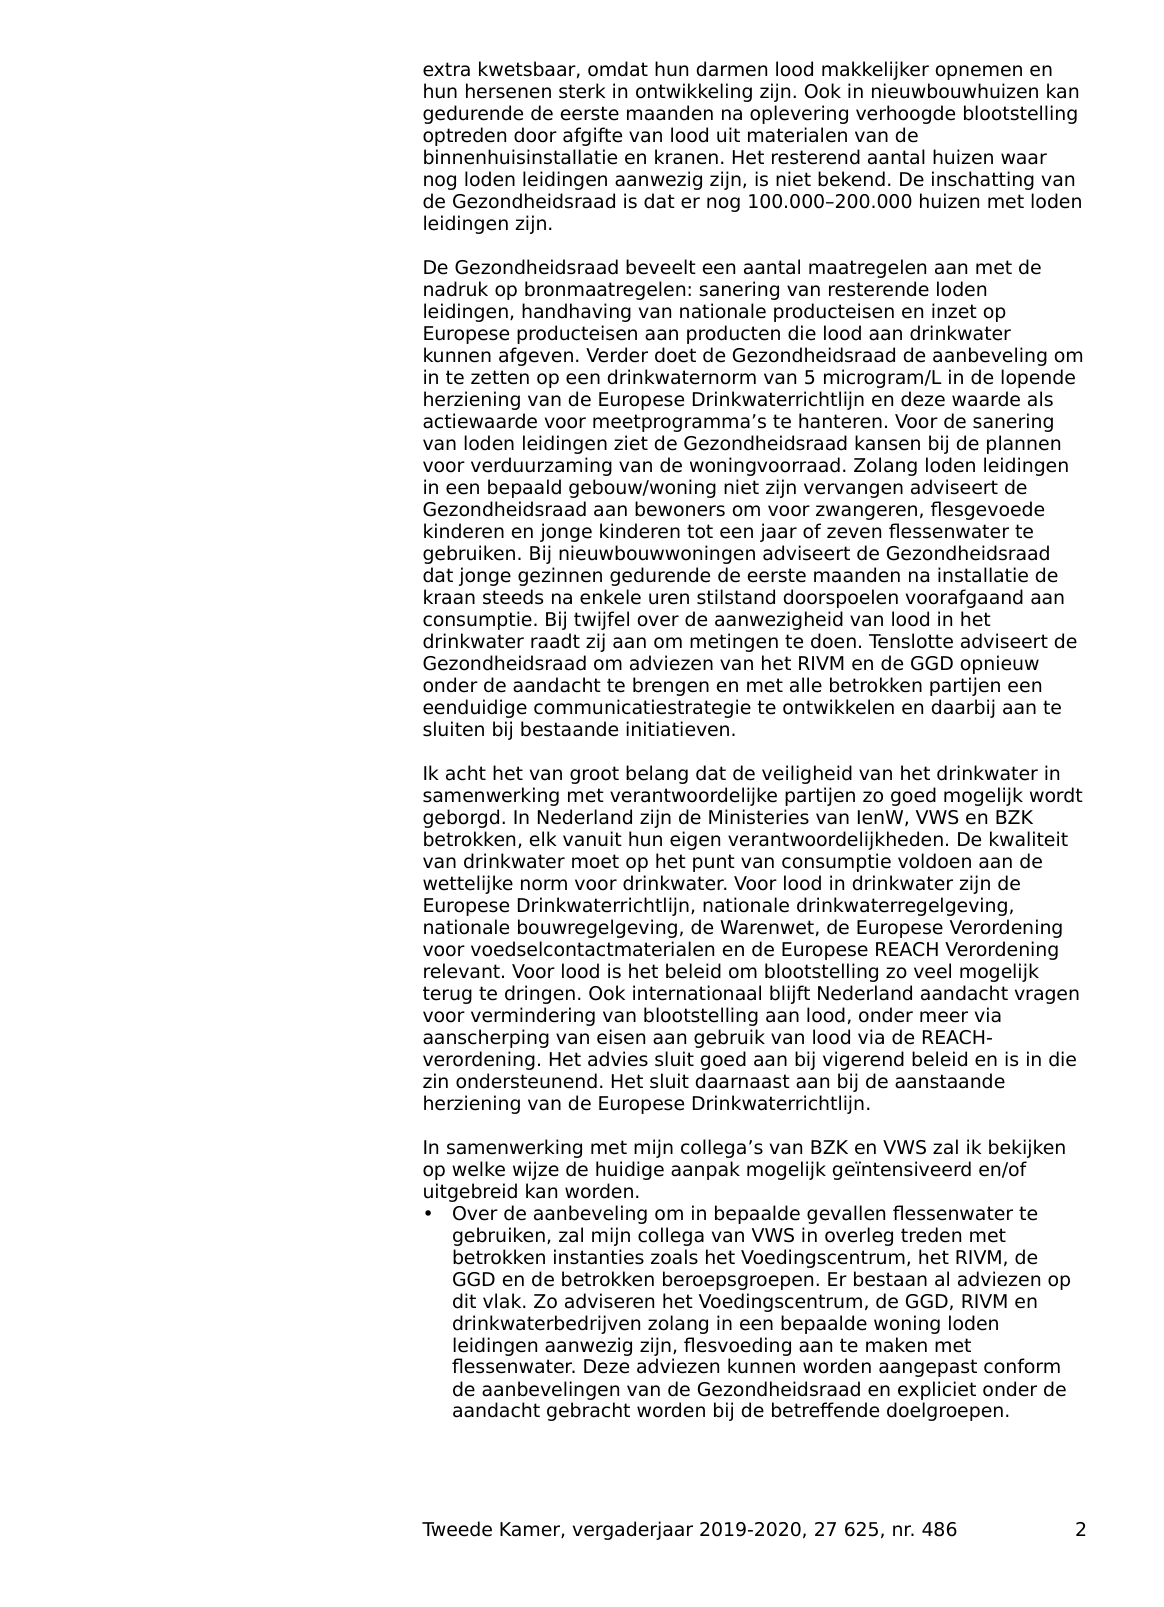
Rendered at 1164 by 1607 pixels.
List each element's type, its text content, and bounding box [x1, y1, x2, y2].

text In samenwerking met mijn collega’s van BZK en VWS zal ik bekijken op welke wijze de huidige aanpak mogelijk geïntensiveerd en/of uitgebreid kan worden. [422, 1137, 1087, 1203]
text • Over de aanbeveling om in bepaalde gevallen flessenwater te gebruiken, zal mijn collega van VWS in overleg treden met betrokken instanties zoals het Voedingscentrum, het RIVM, de GGD en de betrokken beroepsgroepen. Er bestaan al adviezen op dit vlak. Zo adviseren het Voedingscentrum, de GGD, RIVM en drinkwaterbedrijven zolang in een bepaalde woning loden leidingen aanwezig zijn, flesvoeding aan te maken met flessenwater. Deze adviezen kunnen worden aangepast conform de aanbevelingen van de Gezondheidsraad en expliciet onder de aandacht gebracht worden bij de betreffende doelgroepen. [422, 1203, 1087, 1422]
text Ik acht het van groot belang dat de veiligheid van het drinkwater in samenwerking met verantwoordelijke partijen zo goed mogelijk wordt geborgd. In Nederland zijn de Ministeries van IenW, VWS en BZK betrokken, elk vanuit hun eigen verantwoordelijkheden. De kwaliteit van drinkwater moet op het punt van consumptie voldoen aan de wettelijke norm voor drinkwater. Voor lood in drinkwater zijn de Europese Drinkwaterrichtlijn, nationale drinkwaterregelgeving, nationale bouwregelgeving, de Warenwet, de Europese Verordening voor voedselcontactmaterialen en de Europese REACH Verordening relevant. Voor lood is het beleid om blootstelling zo veel mogelijk terug te dringen. Ook internationaal blijft Nederland aandacht vragen voor vermindering van blootstelling aan lood, onder meer via aanscherping van eisen aan gebruik van lood via de REACH-verordening. Het advies sluit goed aan bij vigerend beleid en is in die zin ondersteunend. Het sluit daarnaast aan bij de aanstaande herziening van de Europese Drinkwaterrichtlijn. [422, 763, 1087, 1114]
text extra kwetsbaar, omdat hun darmen lood makkelijker opnemen en hun hersenen sterk in ontwikkeling zijn. Ook in nieuwbouwhuizen kan gedurende de eerste maanden na oplevering verhoogde blootstelling optreden door afgifte van lood uit materialen van de binnenhuisinstallatie en kranen. Het resterend aantal huizen waar nog loden leidingen aanwezig zijn, is niet bekend. De inschatting van de Gezondheidsraad is dat er nog 100.000–200.000 huizen met loden leidingen zijn. [422, 59, 1087, 235]
text De Gezondheidsraad beveelt een aantal maatregelen aan met de nadruk op bronmaatregelen: sanering van resterende loden leidingen, handhaving van nationale producteisen en inzet op Europese producteisen aan producten die lood aan drinkwater kunnen afgeven. Verder doet de Gezondheidsraad de aanbeveling om in te zetten op een drinkwaternorm van 5 microgram/L in de lopende herziening van de Europese Drinkwaterrichtlijn en deze waarde als actiewaarde voor meetprogramma’s te hanteren. Voor de sanering van loden leidingen ziet de Gezondheidsraad kansen bij de plannen voor verduurzaming van de woningvoorraad. Zolang loden leidingen in een bepaald gebouw/woning niet zijn vervangen adviseert de Gezondheidsraad aan bewoners om voor zwangeren, flesgevoede kinderen en jonge kinderen tot een jaar of zeven flessenwater te gebruiken. Bij nieuwbouwwoningen adviseert de Gezondheidsraad dat jonge gezinnen gedurende de eerste maanden na installatie de kraan steeds na enkele uren stilstand doorspoelen voorafgaand aan consumptie. Bij twijfel over de aanwezigheid van lood in het drinkwater raadt zij aan om metingen te doen. Tenslotte adviseert de Gezondheidsraad om adviezen van het RIVM en de GGD opnieuw onder de aandacht te brengen en met alle betrokken partijen een eenduidige communicatiestrategie te ontwikkelen en daarbij aan te sluiten bij bestaande initiatieven. [422, 257, 1087, 741]
